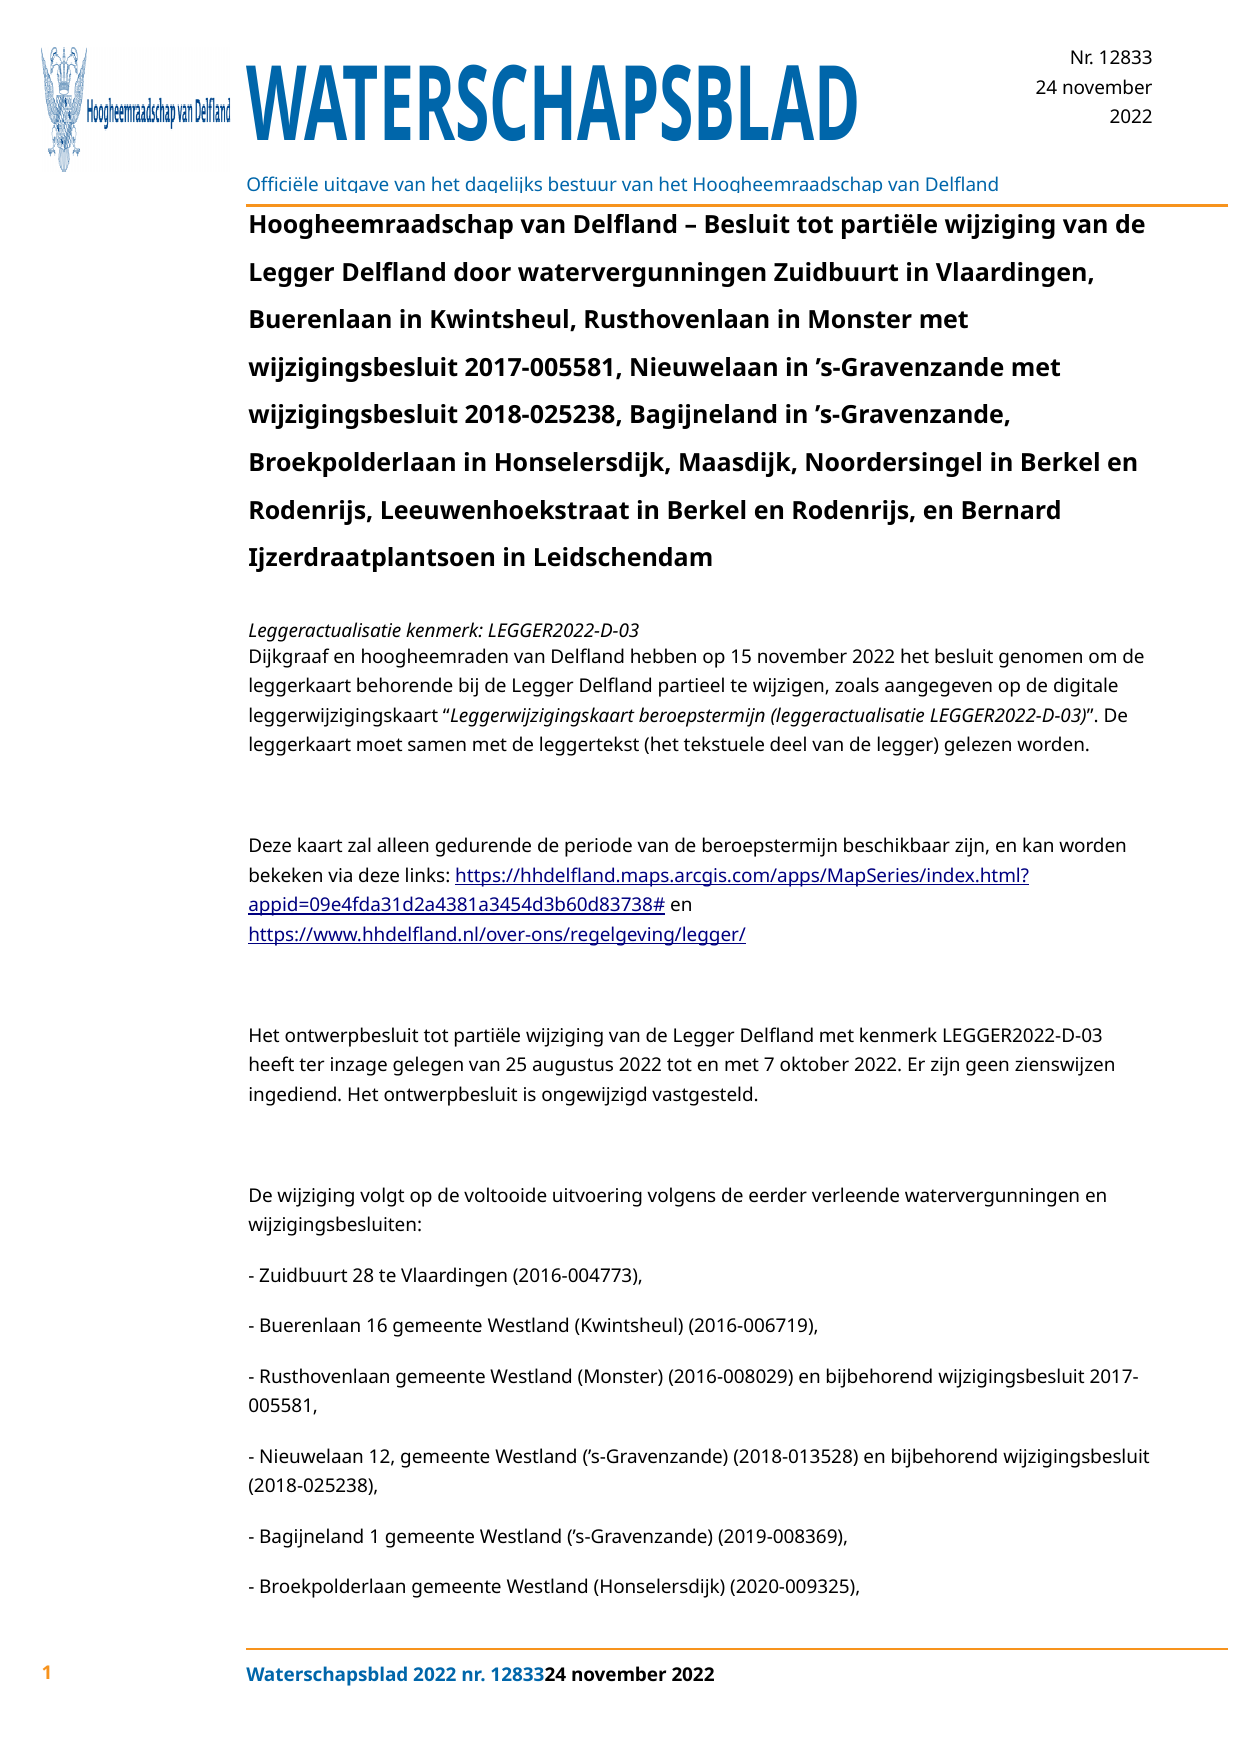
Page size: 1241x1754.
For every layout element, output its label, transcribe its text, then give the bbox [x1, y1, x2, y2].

text Hoogheemraadschap van Delfland – Besluit tot partiële wijziging van de Legger Delfland door watervergunningen Zuidbuurt in Vlaardingen, Buerenlaan in Kwintsheul, Rusthovenlaan in Monster met wijzigingsbesluit 2017-005581, Nieuwelaan in ’s-Gravenzande met wijzigingsbesluit 2018-025238, Bagijneland in ’s-Gravenzande, Broekpolderlaan in Honselersdijk, Maasdijk, Noordersingel in Berkel en Rodenrijs, Leeuwenhoekstraat in Berkel en Rodenrijs, en Bernard Ijzerdraatplantsoen in Leidschendam [248, 207, 1152, 574]
text Leggeractualisatie kenmerk: LEGGER2022-D-03 [248, 617, 1152, 643]
text Dijkgraaf en hoogheemraden van Delfland hebben op 15 november 2022 het besluit genomen om de leggerkaart behorende bij de Legger Delfland partieel te wijzigen, zoals aangegeven op de digitale leggerwijzigingskaart “Leggerwijzigingskaart beroepstermijn (leggeractualisatie LEGGER2022-D-03)”. De leggerkaart moet samen met de leggertekst (het tekstuele deel van de legger) gelezen worden. [248, 643, 1152, 757]
text - Zuidbuurt 28 te Vlaardingen (2016-004773), [248, 1262, 1152, 1288]
text - Buerenlaan 16 gemeente Westland (Kwintsheul) (2016-006719), [248, 1312, 1152, 1338]
text Het ontwerpbesluit tot partiële wijziging van de Legger Delfland met kenmerk LEGGER2022-D-03 heeft ter inzage gelegen van 25 augustus 2022 tot en met 7 oktober 2022. Er zijn geen zienswijzen ingediend. Het ontwerpbesluit is ongewijzigd vastgesteld. [248, 1022, 1152, 1107]
text - Bagijneland 1 gemeente Westland (’s-Gravenzande) (2019-008369), [248, 1523, 1152, 1548]
text Deze kaart zal alleen gedurende de periode van de beroepstermijn beschikbaar zijn, en kan worden bekeken via deze links: https://hhdelfland.maps.arcgis.com/apps/MapSeries/index.html?appid=09e4fda31d2a4381a3454d3b60d83738# en https://www.hhdelfland.nl/over-ons/regelgeving/legger/ [248, 832, 1152, 947]
text - Broekpolderlaan gemeente Westland (Honselersdijk) (2020-009325), [248, 1573, 1152, 1599]
text De wijziging volgt op de voltooide uitvoering volgens de eerder verleende watervergunningen en wijzigingsbesluiten: [248, 1182, 1152, 1237]
text - Nieuwelaan 12, gemeente Westland (’s-Gravenzande) (2018-013528) en bijbehorend wijzigingsbesluit (2018-025238), [248, 1443, 1152, 1498]
picture [41, 47, 231, 172]
text - Rusthovenlaan gemeente Westland (Monster) (2016-008029) en bijbehorend wijzigingsbesluit 2017-005581, [248, 1363, 1152, 1418]
